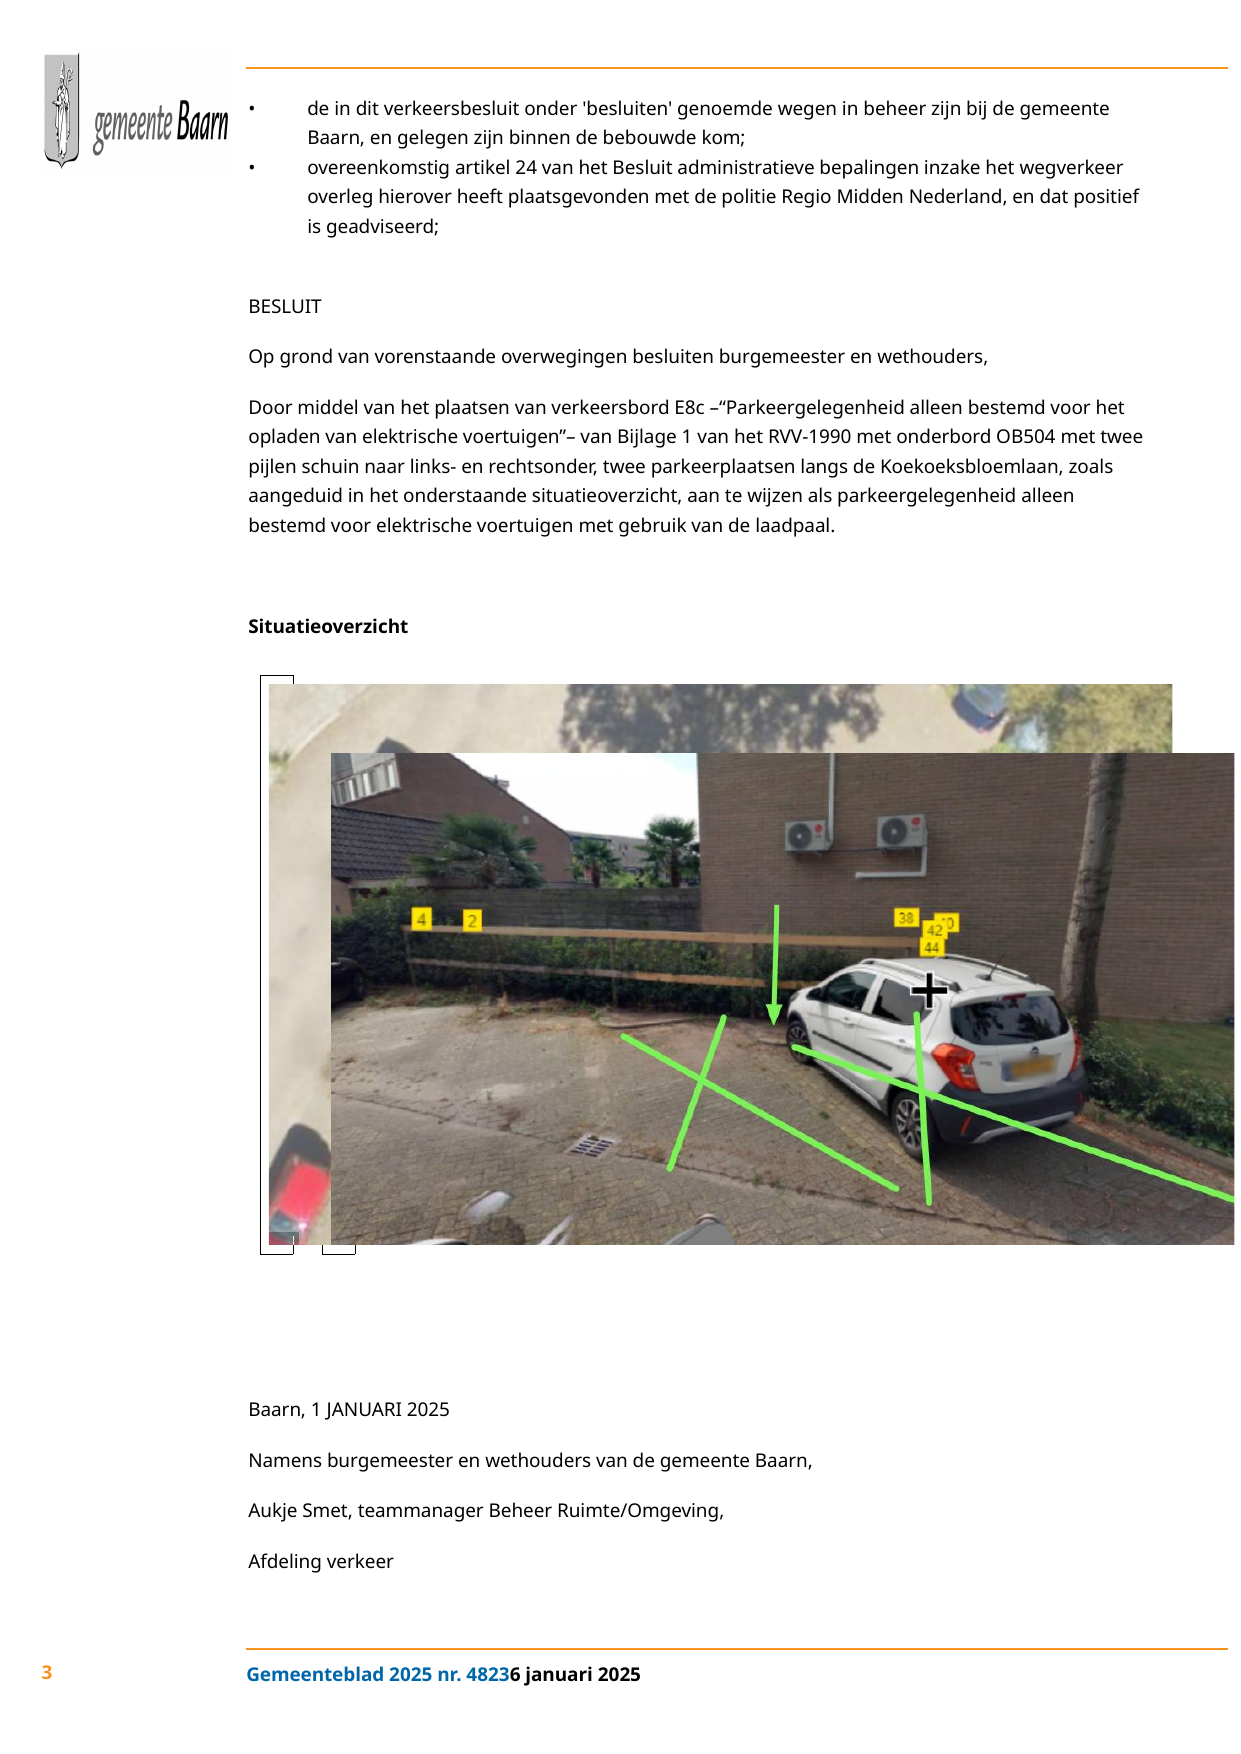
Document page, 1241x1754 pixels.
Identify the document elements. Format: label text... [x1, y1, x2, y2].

text BESLUIT [248, 293, 1152, 319]
text Op grond van vorenstaande overwegingen besluiten burgemeester en wethouders, [248, 343, 1152, 369]
text Namens burgemeester en wethouders van de gemeente Baarn, [248, 1447, 1152, 1473]
text Aukje Smet, teammanager Beheer Ruimte/Omgeving, [248, 1497, 1152, 1523]
picture [41, 47, 231, 172]
text Situatieoverzicht [248, 613, 1152, 639]
list overeenkomstig artikel 24 van het Besluit administratieve bepalingen inzake het wegverkeer overleg hierover heeft plaatsgevonden met de politie Regio Midden Nederland, en dat positief is geadviseerd; [248, 154, 1152, 239]
picture [268, 684, 1235, 1245]
list de in dit verkeersbesluit onder 'besluiten' genoemde wegen in beheer zijn bij de gemeente Baarn, en gelegen zijn binnen de bebouwde kom; [248, 95, 1152, 150]
text Afdeling verkeer [248, 1548, 1152, 1574]
text Door middel van het plaatsen van verkeersbord E8c –“Parkeergelegenheid alleen bestemd voor het opladen van elektrische voertuigen”– van Bijlage 1 van het RVV-1990 met onderbord OB504 met twee pijlen schuin naar links- en rechtsonder, twee parkeerplaatsen langs de Koekoeksbloemlaan, zoals aangeduid in het onderstaande situatieoverzicht, aan te wijzen als parkeergelegenheid alleen bestemd voor elektrische voertuigen met gebruik van de laadpaal. [248, 394, 1152, 538]
text Baarn, 1 JANUARI 2025 [248, 1397, 1152, 1422]
